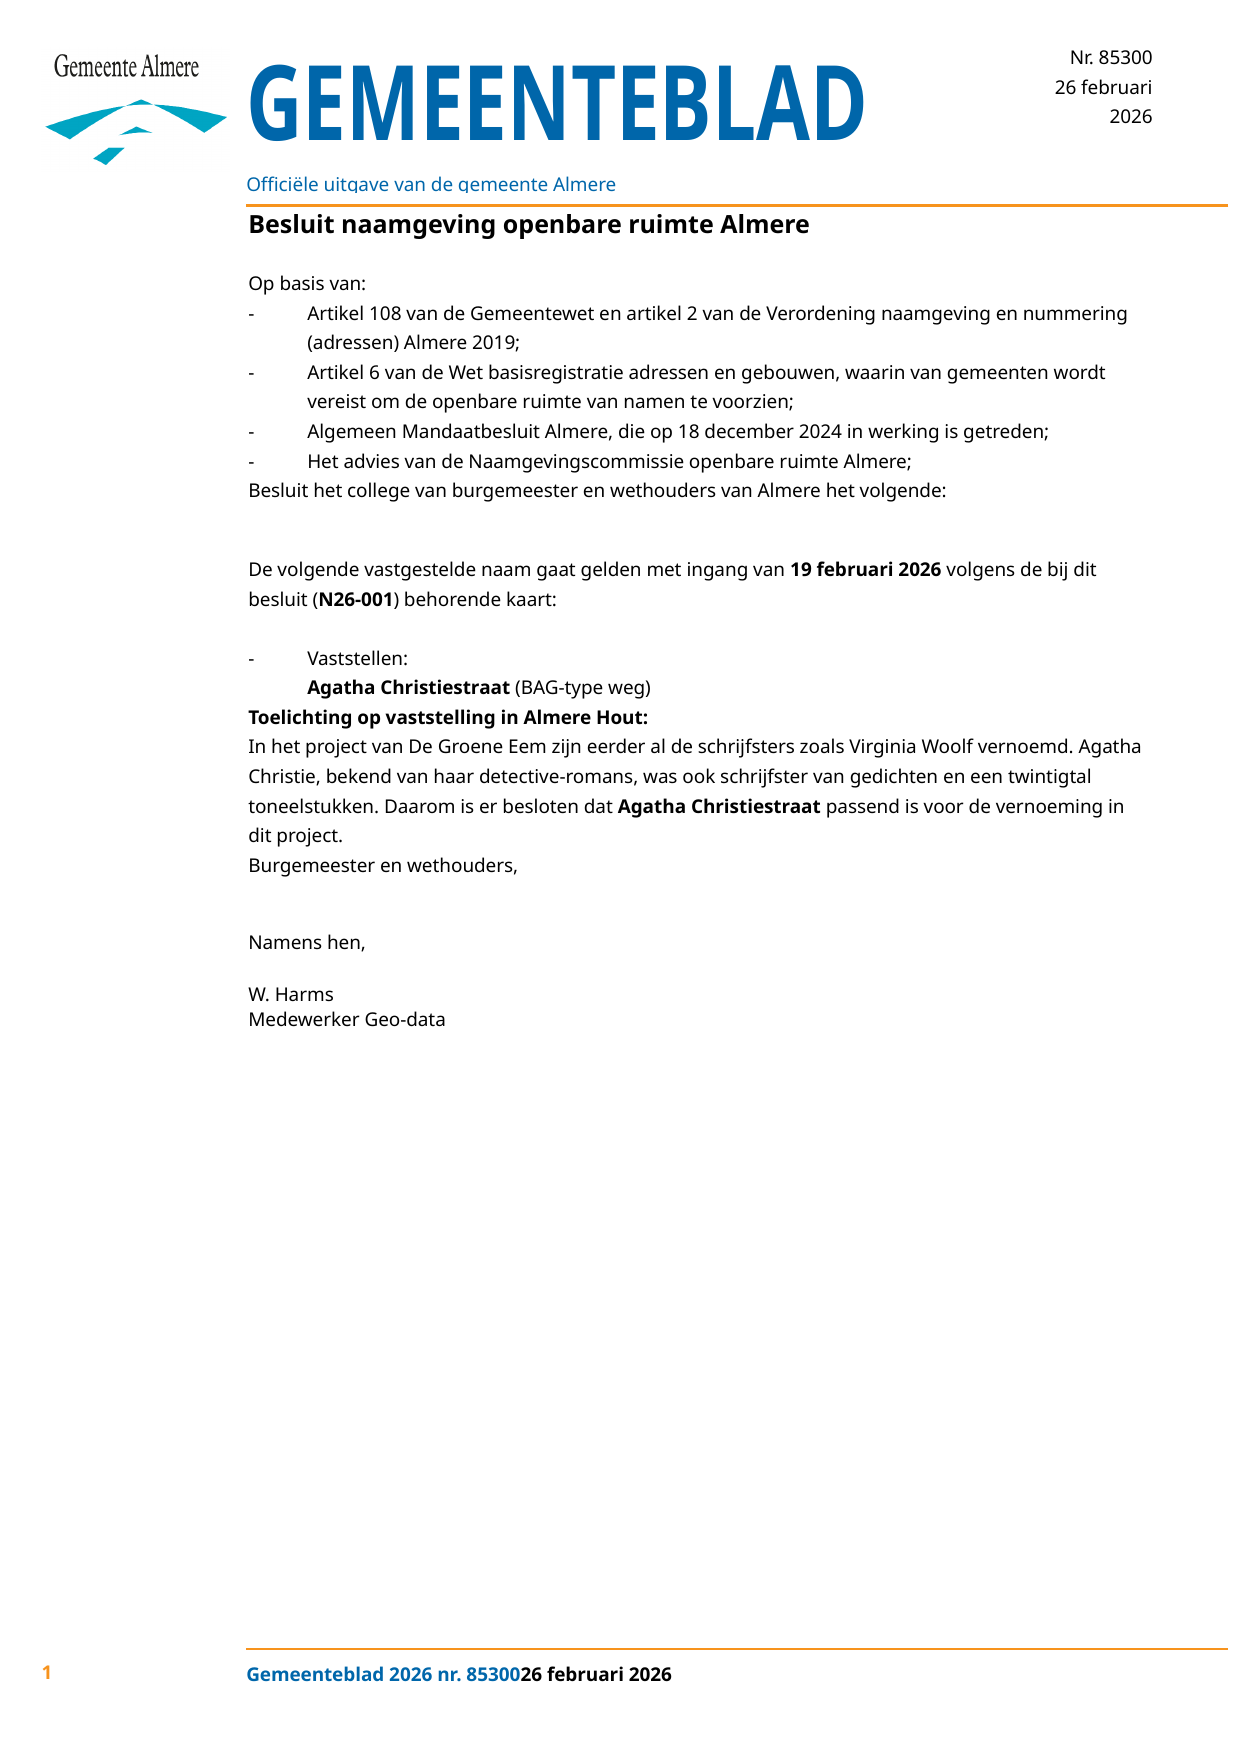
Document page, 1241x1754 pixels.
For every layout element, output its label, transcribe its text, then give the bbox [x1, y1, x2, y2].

list Agatha Christiestraat (BAG-type weg) [248, 674, 1152, 700]
text Besluit naamgeving openbare ruimte Almere [248, 207, 1152, 241]
list Artikel 6 van de Wet basisregistratie adressen en gebouwen, waarin van gemeenten wordt vereist om de openbare ruimte van namen te voorzien; [248, 359, 1152, 414]
list Het advies van de Naamgevingscommissie openbare ruimte Almere; [248, 448, 1152, 473]
list Algemeen Mandaatbesluit Almere, die op 18 december 2024 in werking is getreden; [248, 418, 1152, 444]
text Burgemeester en wethouders, [248, 852, 1152, 878]
picture [41, 47, 231, 172]
text In het project van De Groene Eem zijn eerder al de schrijfsters zoals Virginia Woolf vernoemd. Agatha Christie, bekend van haar detective-romans, was ook schrijfster van gedichten en een twintigtal toneelstukken. Daarom is er besloten dat Agatha Christiestraat passend is voor de vernoeming in dit project. [248, 734, 1152, 848]
text Namens hen, [248, 929, 1152, 955]
list Vaststellen: [248, 645, 1152, 671]
text Besluit het college van burgemeester en wethouders van Almere het volgende: [248, 477, 1152, 503]
list Artikel 108 van de Gemeentewet en artikel 2 van de Verordening naamgeving en nummering (adressen) Almere 2019; [248, 300, 1152, 355]
text W. Harms [248, 981, 1152, 1006]
text Toelichting op vaststelling in Almere Hout: [248, 704, 1152, 730]
text Op basis van: [248, 270, 1152, 296]
text Medewerker Geo-data [248, 1006, 1152, 1032]
text De volgende vastgestelde naam gaat gelden met ingang van 19 februari 2026 volgens de bij dit besluit (N26-001) behorende kaart: [248, 556, 1152, 612]
